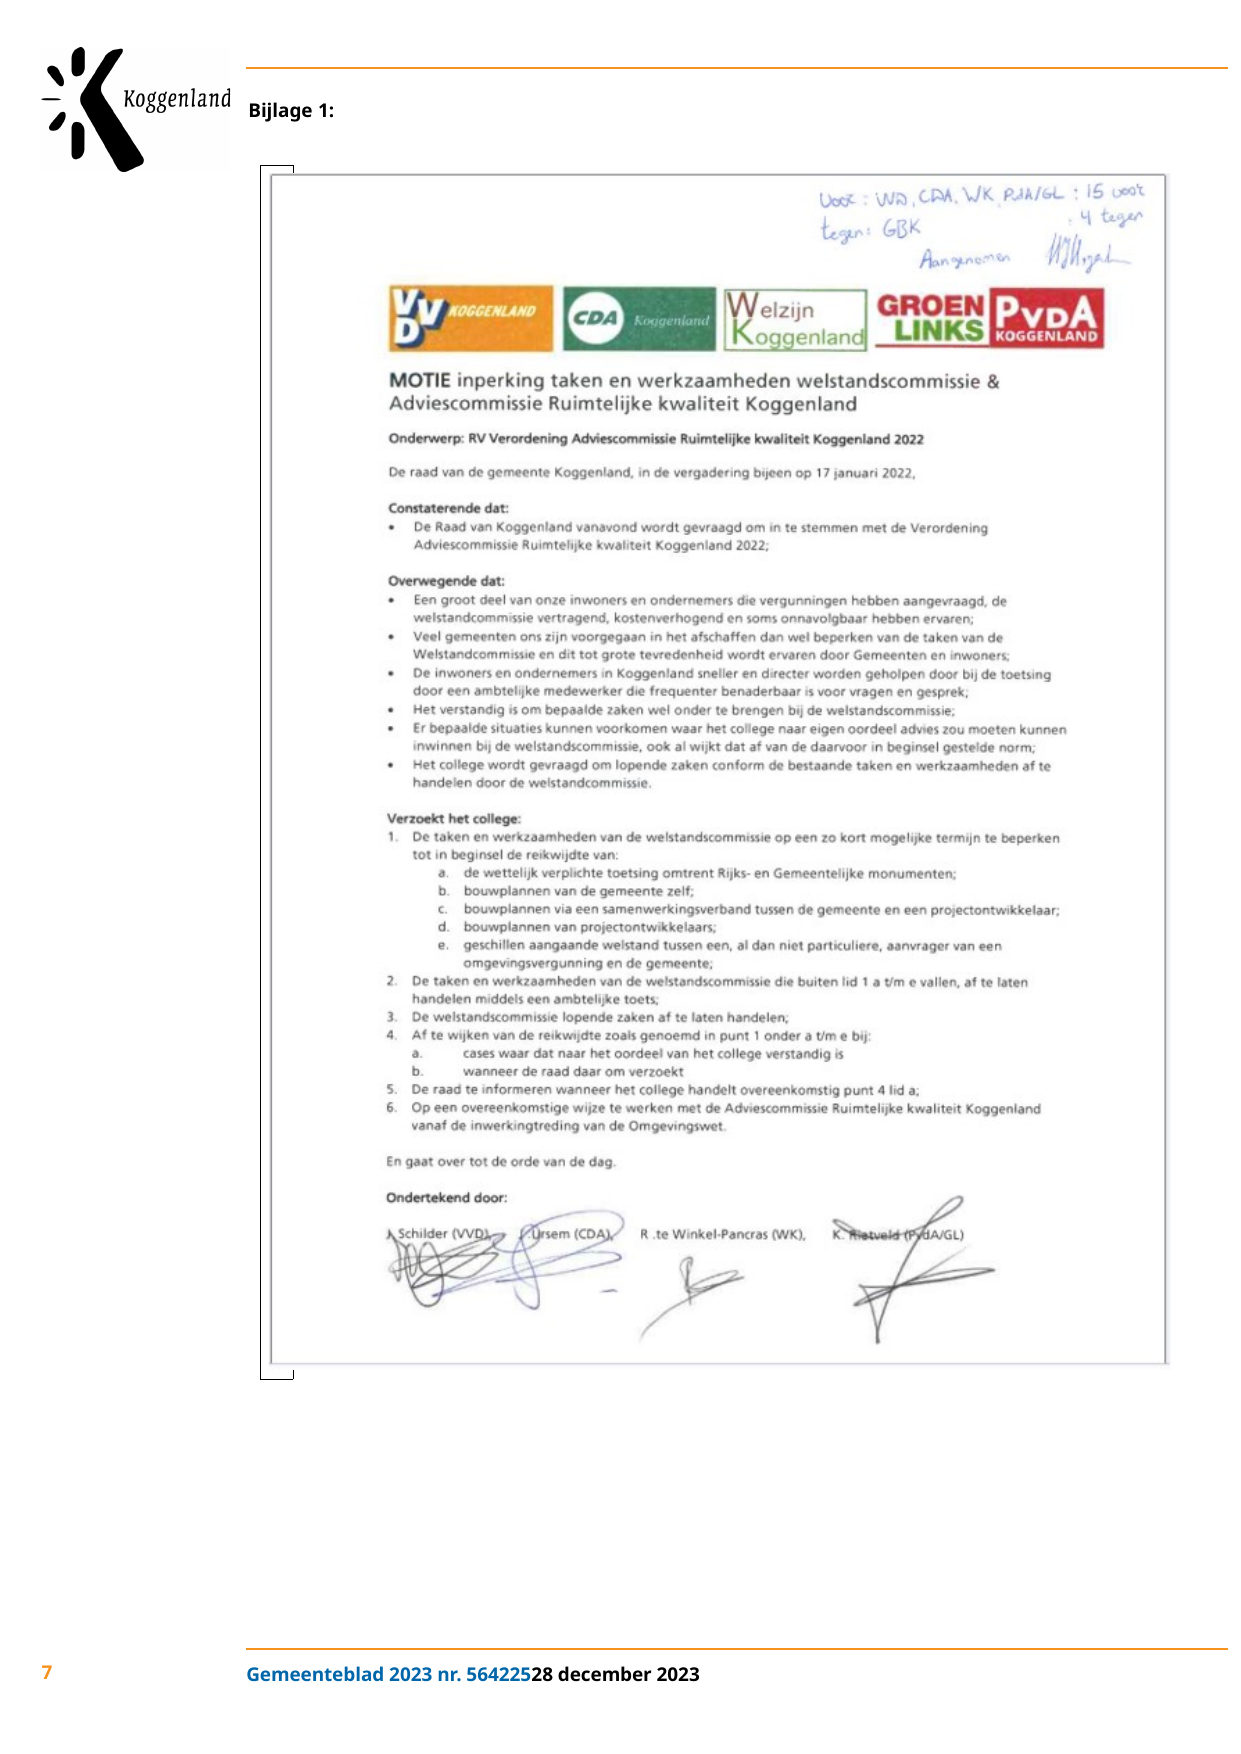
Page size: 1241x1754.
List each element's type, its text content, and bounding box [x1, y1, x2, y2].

text Bijlage 1: [248, 95, 1152, 123]
picture [268, 173, 1173, 1370]
picture [41, 47, 231, 172]
